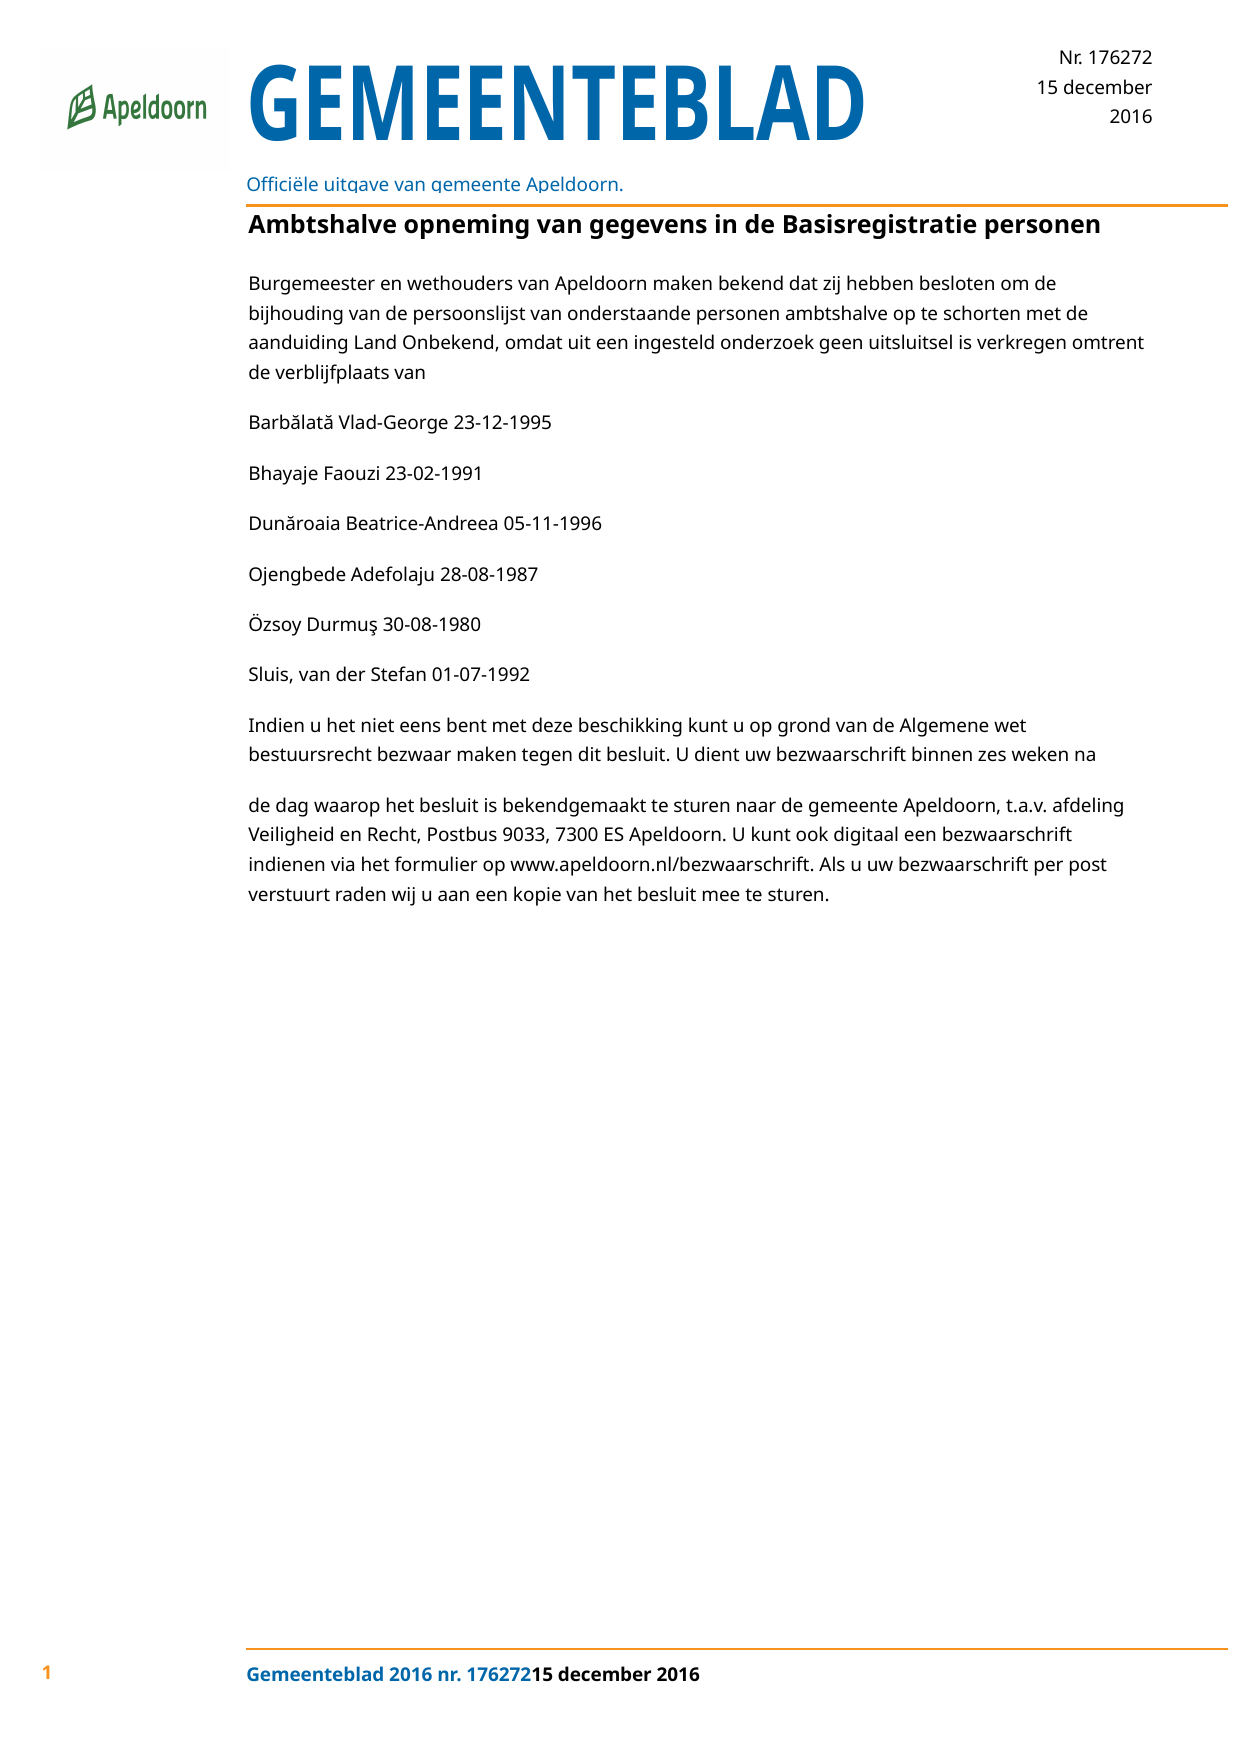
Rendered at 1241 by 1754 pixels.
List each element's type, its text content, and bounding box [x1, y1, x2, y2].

text Burgemeester en wethouders van Apeldoorn maken bekend dat zij hebben besloten om de bijhouding van de persoonslijst van onderstaande personen ambtshalve op te schorten met de aanduiding Land Onbekend, omdat uit een ingesteld onderzoek geen uitsluitsel is verkregen omtrent de verblijfplaats van [248, 270, 1152, 385]
text Ambtshalve opneming van gegevens in de Basisregistratie personen [248, 207, 1152, 241]
text Sluis, van der Stefan 01-07-1992 [248, 662, 1152, 687]
text Özsoy Durmuş 30-08-1980 [248, 611, 1152, 637]
text Dunăroaia Beatrice-Andreea 05-11-1996 [248, 510, 1152, 536]
text de dag waarop het besluit is bekendgemaakt te sturen naar de gemeente Apeldoorn, t.a.v. afdeling Veiligheid en Recht, Postbus 9033, 7300 ES Apeldoorn. U kunt ook digitaal een bezwaarschrift indienen via het formulier op www.apeldoorn.nl/bezwaarschrift. Als u uw bezwaarschrift per post verstuurt raden wij u aan een kopie van het besluit mee te sturen. [248, 792, 1152, 906]
text Bhayaje Faouzi 23-02-1991 [248, 460, 1152, 486]
text Ojengbede Adefolaju 28-08-1987 [248, 561, 1152, 586]
text Indien u het niet eens bent met deze beschikking kunt u op grond van de Algemene wet bestuursrecht bezwaar maken tegen dit besluit. U dient uw bezwaarschrift binnen zes weken na [248, 712, 1152, 767]
picture [41, 47, 231, 172]
text Barbălată Vlad-George 23-12-1995 [248, 409, 1152, 435]
